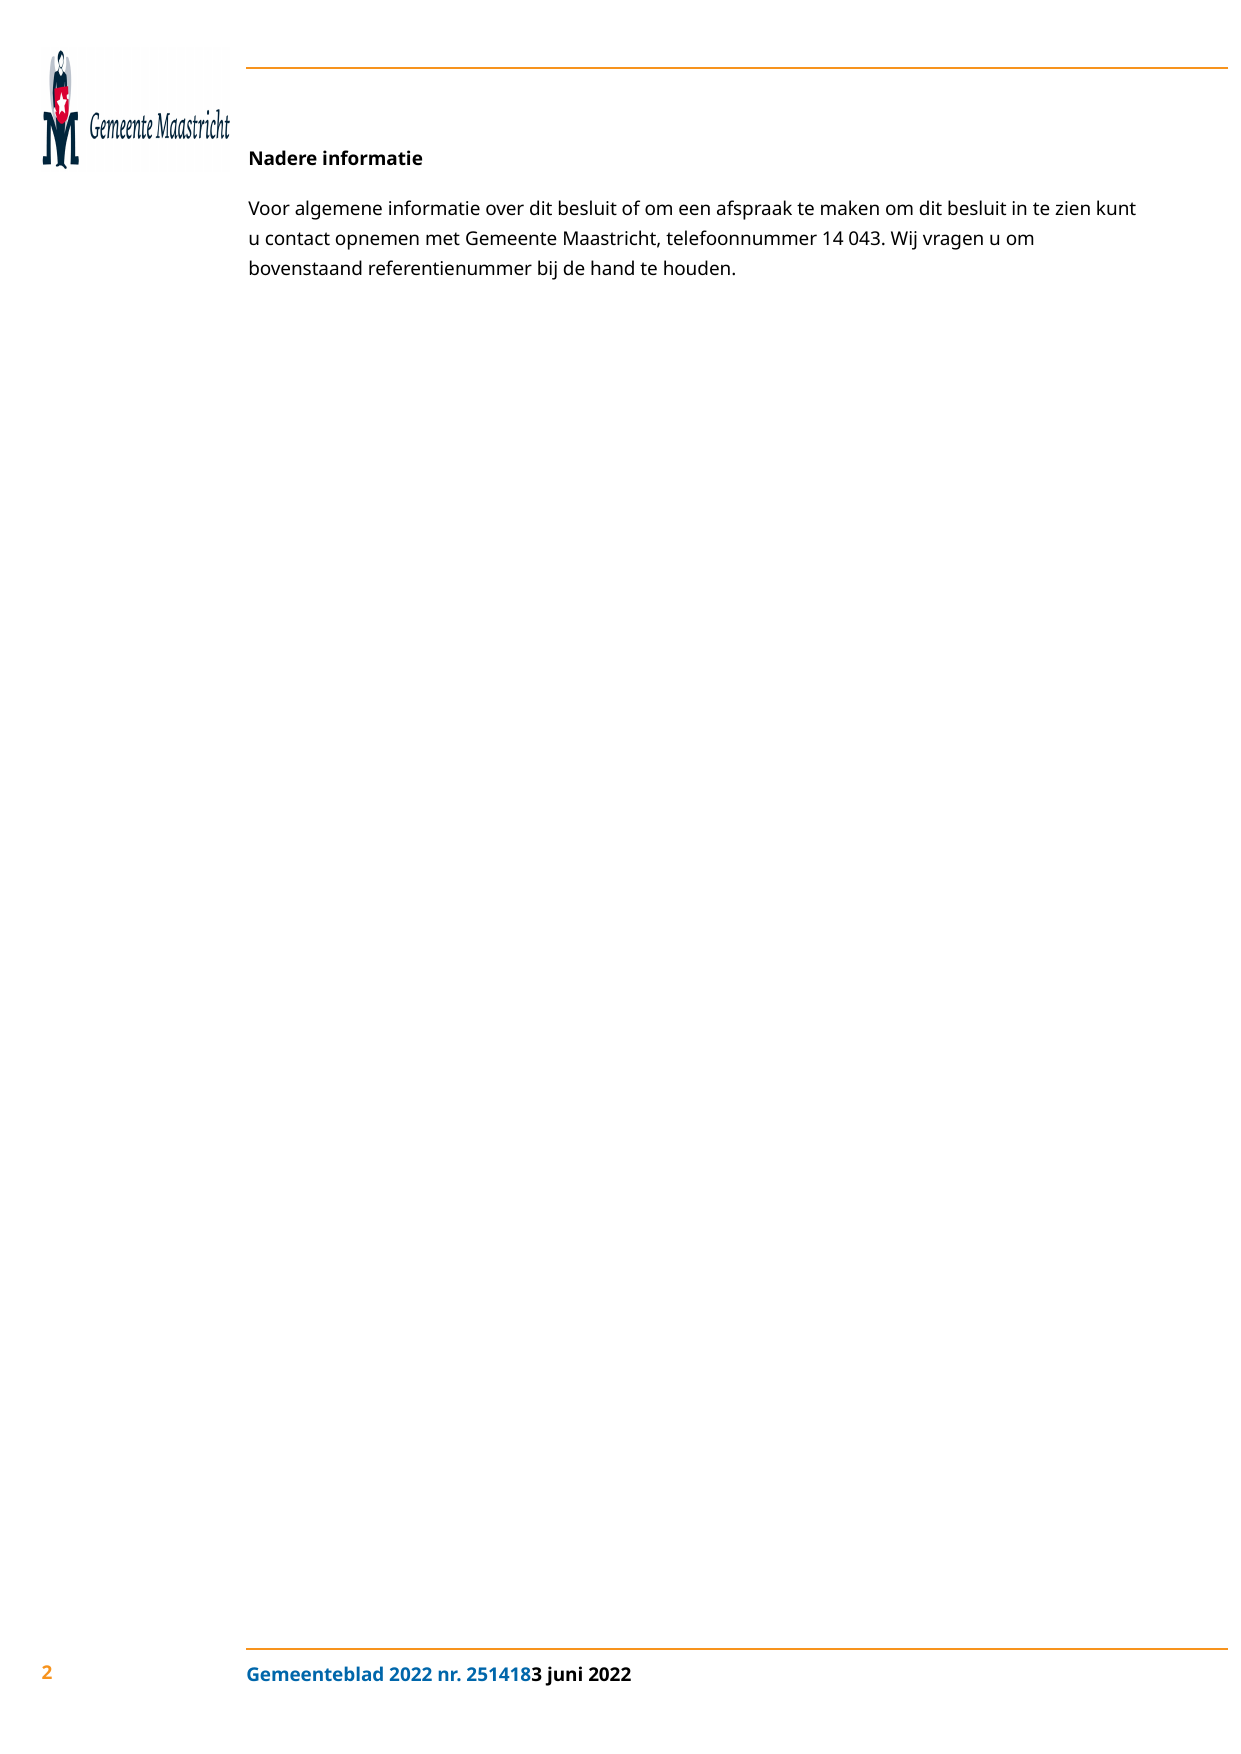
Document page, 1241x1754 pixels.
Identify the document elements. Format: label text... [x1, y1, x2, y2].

picture [41, 47, 231, 172]
text Nadere informatie [248, 145, 1152, 171]
text Voor algemene informatie over dit besluit of om een afspraak te maken om dit besluit in te zien kunt u contact opnemen met Gemeente Maastricht, telefoonnummer 14 043. Wij vragen u om bovenstaand referentienummer bij de hand te houden. [248, 196, 1152, 281]
